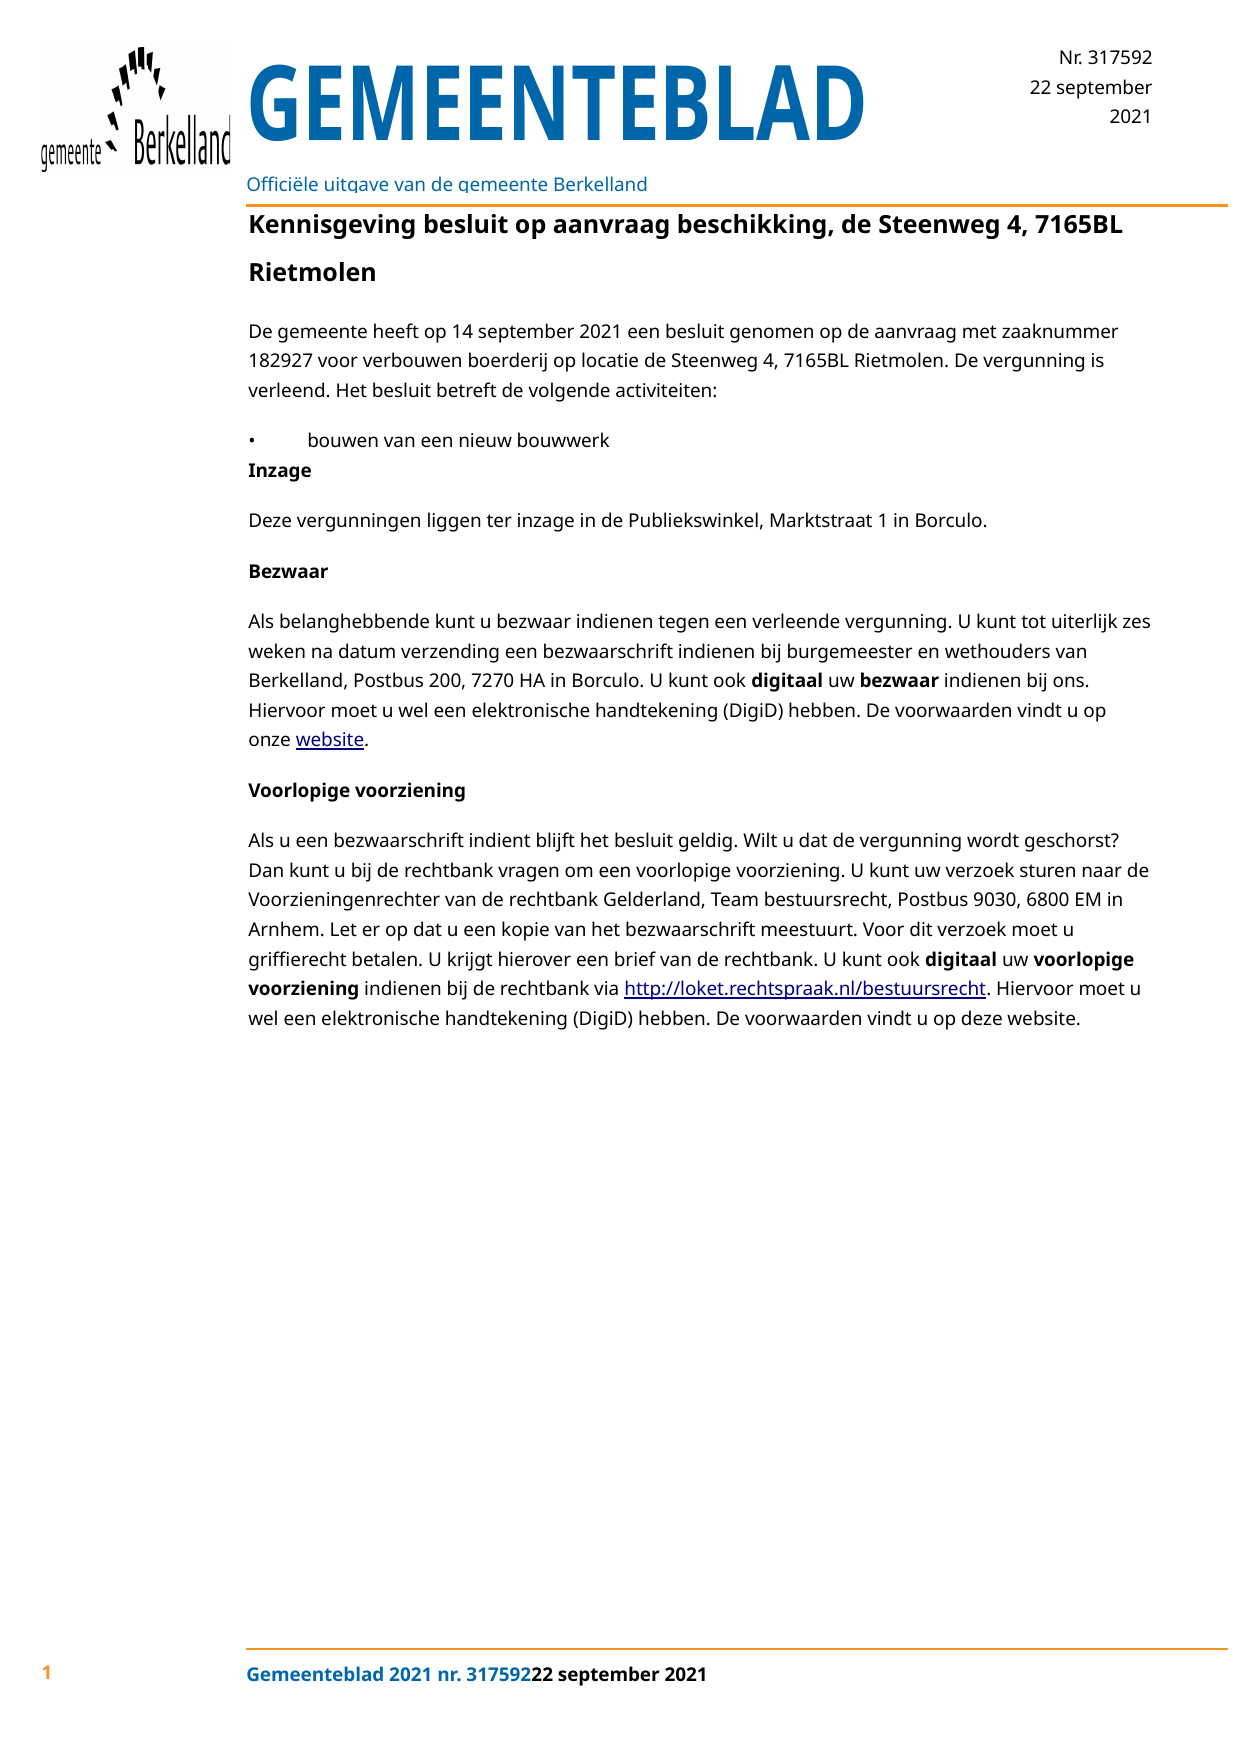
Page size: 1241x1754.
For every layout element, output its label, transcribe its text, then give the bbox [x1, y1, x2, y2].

list bouwen van een nieuw bouwwerk [248, 427, 1152, 453]
text Als u een bezwaarschrift indient blijft het besluit geldig. Wilt u dat de vergunning wordt geschorst? Dan kunt u bij de rechtbank vragen om een voorlopige voorziening. U kunt uw verzoek sturen naar de Voorzieningenrechter van de rechtbank Gelderland, Team bestuursrecht, Postbus 9030, 6800 EM in Arnhem. Let er op dat u een kopie van het bezwaarschrift meestuurt. Voor dit verzoek moet u griffierecht betalen. U krijgt hierover een brief van de rechtbank. U kunt ook digitaal uw voorlopige voorziening indienen bij de rechtbank via http://loket.rechtspraak.nl/bestuursrecht. Hiervoor moet u wel een elektronische handtekening (DigiD) hebben. De voorwaarden vindt u op deze website. [248, 827, 1152, 1031]
text Kennisgeving besluit op aanvraag beschikking, de Steenweg 4, 7165BL Rietmolen [248, 207, 1152, 288]
text Als belanghebbende kunt u bezwaar indienen tegen een verleende vergunning. U kunt tot uiterlijk zes weken na datum verzending een bezwaarschrift indienen bij burgemeester en wethouders van Berkelland, Postbus 200, 7270 HA in Borculo. U kunt ook digitaal uw bezwaar indienen bij ons. Hiervoor moet u wel een elektronische handtekening (DigiD) hebben. De voorwaarden vindt u op onze website. [248, 608, 1152, 752]
text Deze vergunningen liggen ter inzage in de Publiekswinkel, Marktstraat 1 in Borculo. [248, 507, 1152, 533]
picture [41, 47, 231, 172]
text Voorlopige voorziening [248, 777, 1152, 803]
text De gemeente heeft op 14 september 2021 een besluit genomen op de aanvraag met zaaknummer 182927 voor verbouwen boerderij op locatie de Steenweg 4, 7165BL Rietmolen. De vergunning is verleend. Het besluit betreft de volgende activiteiten: [248, 318, 1152, 403]
text Inzage [248, 457, 1152, 483]
text Bezwaar [248, 558, 1152, 584]
